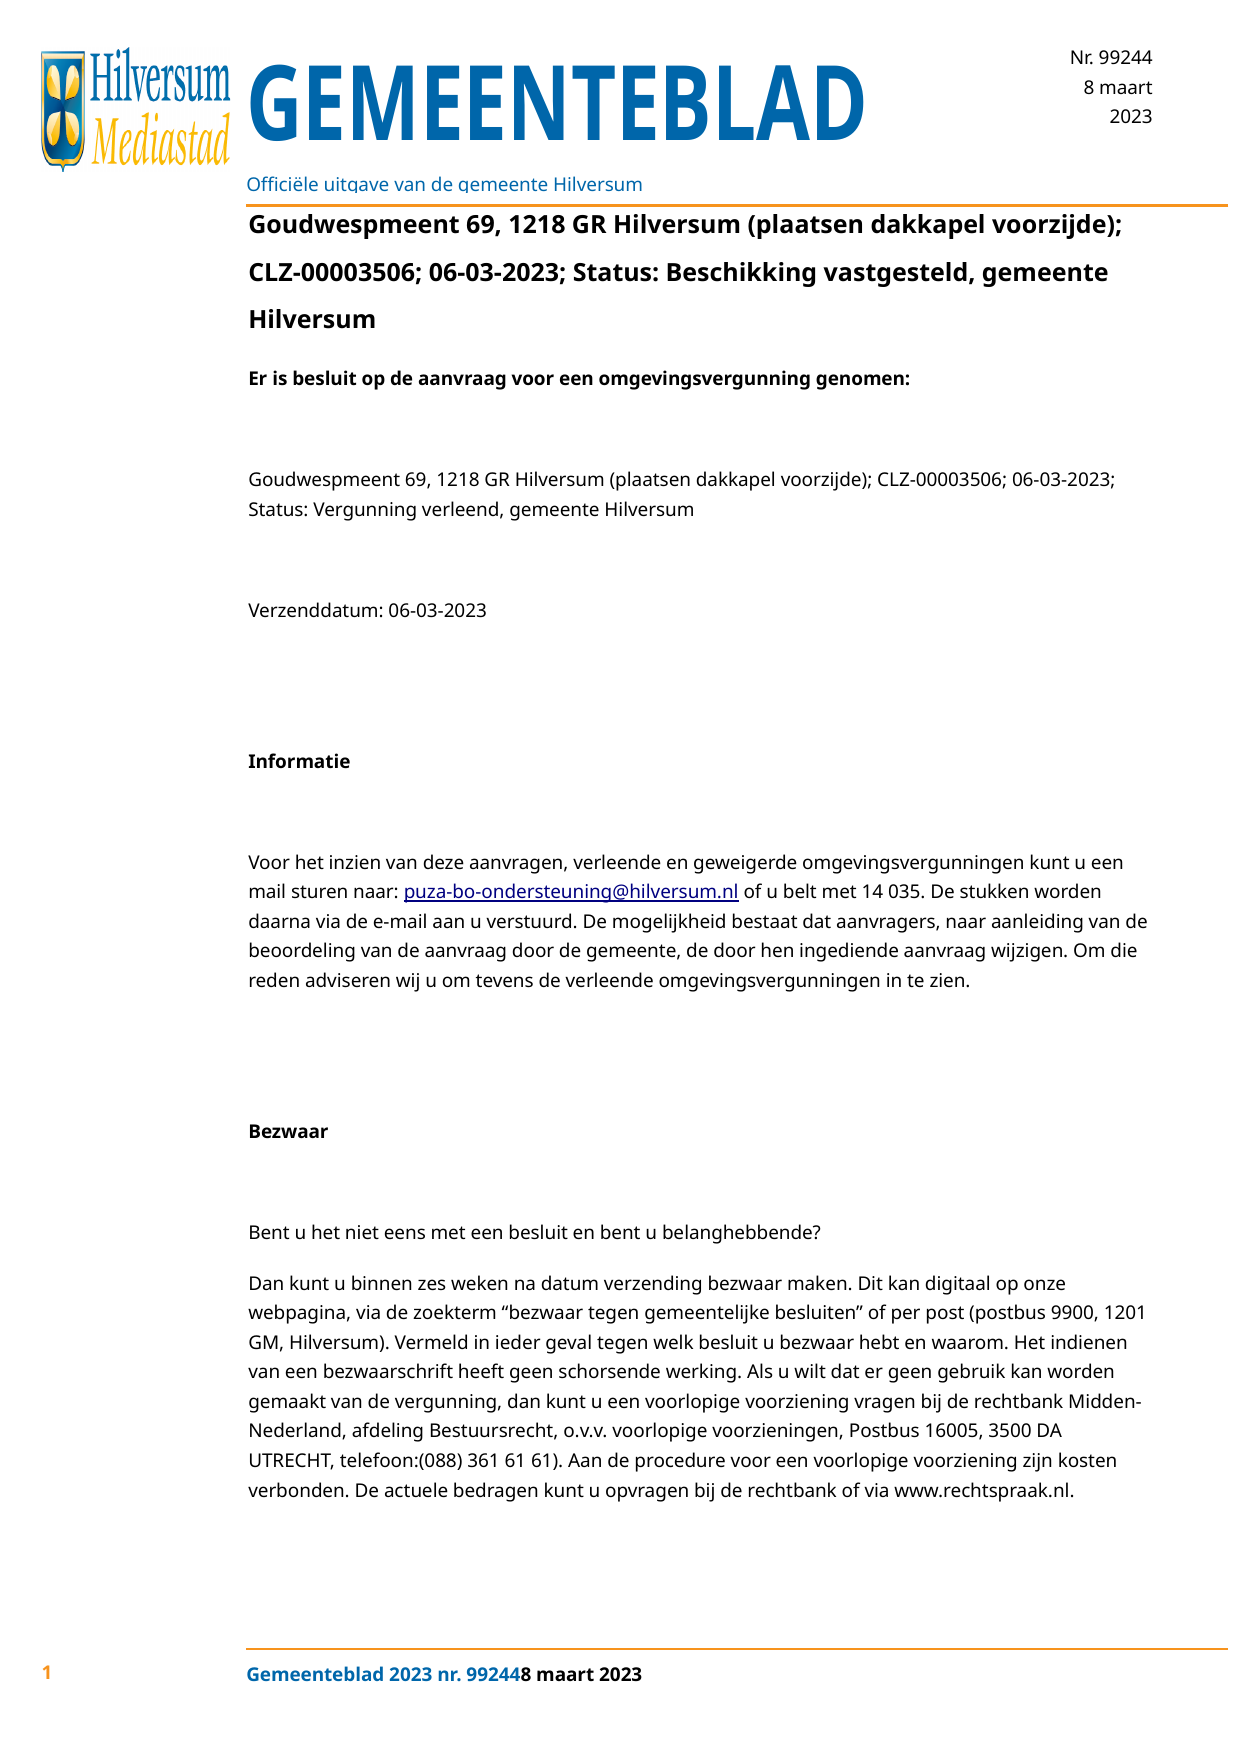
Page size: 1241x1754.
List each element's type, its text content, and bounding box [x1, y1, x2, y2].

text Verzenddatum: 06-03-2023 [248, 597, 1152, 622]
text Bezwaar [248, 1118, 1152, 1144]
text Informatie [248, 748, 1152, 774]
text Goudwespmeent 69, 1218 GR Hilversum (plaatsen dakkapel voorzijde); CLZ-00003506; 06-03-2023; Status: Beschikking vastgesteld, gemeente Hilversum [248, 207, 1152, 336]
text Bent u het niet eens met een besluit en bent u belanghebbende? [248, 1219, 1152, 1245]
text Voor het inzien van deze aanvragen, verleende en geweigerde omgevingsvergunningen kunt u een mail sturen naar: puza-bo-ondersteuning@hilversum.nl of u belt met 14 035. De stukken worden daarna via de e-mail aan u verstuurd. De mogelijkheid bestaat dat aanvragers, naar aanleiding van de beoordeling van de aanvraag door de gemeente, de door hen ingediende aanvraag wijzigen. Om die reden adviseren wij u om tevens de verleende omgevingsvergunningen in te zien. [248, 849, 1152, 993]
text Goudwespmeent 69, 1218 GR Hilversum (plaatsen dakkapel voorzijde); CLZ-00003506; 06-03-2023; Status: Vergunning verleend, gemeente Hilversum [248, 466, 1152, 522]
text Er is besluit op de aanvraag voor een omgevingsvergunning genomen: [248, 366, 1152, 391]
text Dan kunt u binnen zes weken na datum verzending bezwaar maken. Dit kan digitaal op onze webpagina, via de zoekterm “bezwaar tegen gemeentelijke besluiten” of per post (postbus 9900, 1201 GM, Hilversum). Vermeld in ieder geval tegen welk besluit u bezwaar hebt en waarom. Het indienen van een bezwaarschrift heeft geen schorsende werking. Als u wilt dat er geen gebruik kan worden gemaakt van de vergunning, dan kunt u een voorlopige voorziening vragen bij de rechtbank Midden-Nederland, afdeling Bestuursrecht, o.v.v. voorlopige voorzieningen, Postbus 16005, 3500 DA UTRECHT, telefoon:(088) 361 61 61). Aan de procedure voor een voorlopige voorziening zijn kosten verbonden. De actuele bedragen kunt u opvragen bij de rechtbank of via www.rechtspraak.nl. [248, 1270, 1152, 1502]
picture [41, 47, 231, 172]
